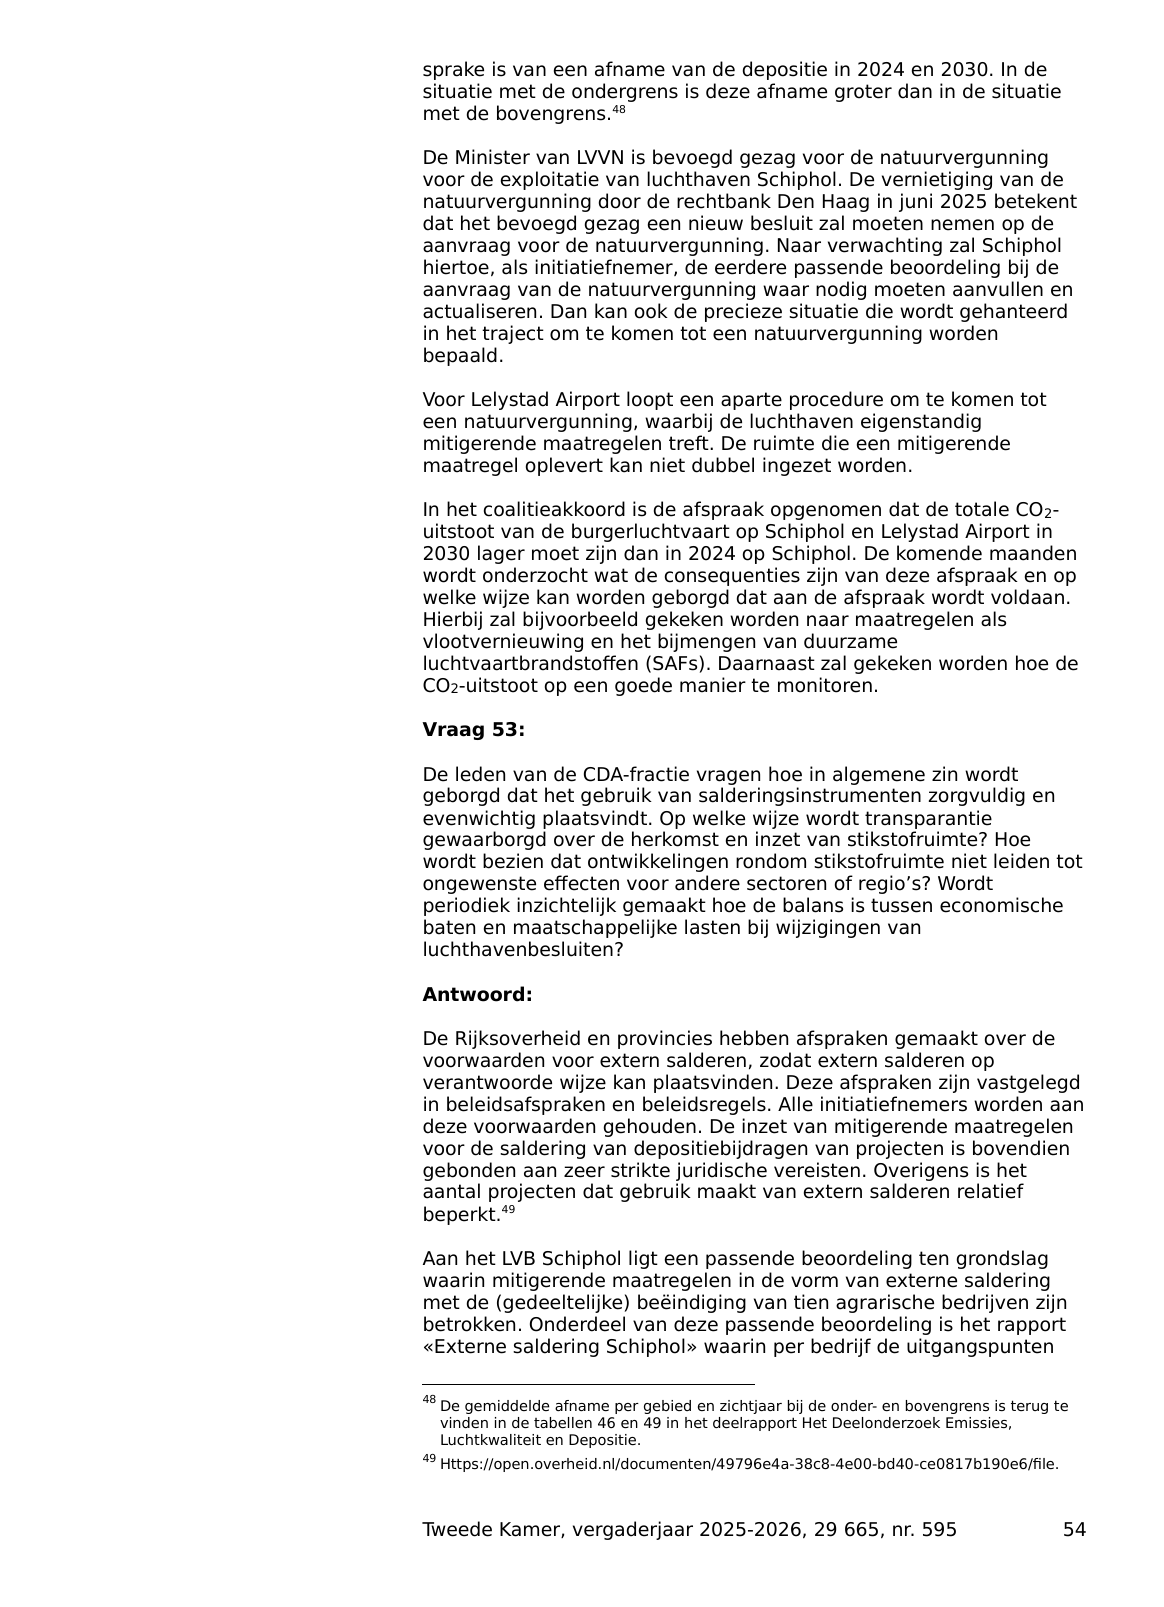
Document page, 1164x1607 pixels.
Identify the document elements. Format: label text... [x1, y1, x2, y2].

text sprake is van een afname van de depositie in 2024 en 2030. In de situatie met de ondergrens is deze afname groter dan in de situatie met de bovengrens. [422, 59, 1087, 125]
text De leden van de CDA-fractie vragen hoe in algemene zin wordt geborgd dat het gebruik van salderingsinstrumenten zorgvuldig en evenwichtig plaatsvindt. Op welke wijze wordt transparantie gewaarborgd over de herkomst en inzet van stikstofruimte? Hoe wordt bezien dat ontwikkelingen rondom stikstofruimte niet leiden tot ongewenste effecten voor andere sectoren of regio’s? Wordt periodiek inzichtelijk gemaakt hoe de balans is tussen economische baten en maatschappelijke lasten bij wijzigingen van luchthavenbesluiten? [422, 763, 1087, 961]
subtitle Antwoord: [422, 983, 1087, 1005]
subtitle Vraag 53: [422, 719, 1087, 741]
text Aan het LVB Schiphol ligt een passende beoordeling ten grondslag waarin mitigerende maatregelen in de vorm van externe saldering met de (gedeeltelijke) beëindiging van tien agrarische bedrijven zijn betrokken. Onderdeel van deze passende beoordeling is het rapport «Externe saldering Schiphol» waarin per bedrijf de uitgangspunten [422, 1248, 1087, 1357]
text Https://open.overheid.nl/documenten/49796e4a-38c8-4e00-bd40-ce0817b190e6/file. [422, 1452, 1087, 1474]
text Voor Lelystad Airport loopt een aparte procedure om te komen tot een natuurvergunning, waarbij de luchthaven eigenstandig mitigerende maatregelen treft. De ruimte die een mitigerende maatregel oplevert kan niet dubbel ingezet worden. [422, 389, 1087, 477]
text De Rijksoverheid en provincies hebben afspraken gemaakt over de voorwaarden voor extern salderen, zodat extern salderen op verantwoorde wijze kan plaatsvinden. Deze afspraken zijn vastgelegd in beleidsafspraken en beleidsregels. Alle initiatiefnemers worden aan deze voorwaarden gehouden. De inzet van mitigerende maatregelen voor de saldering van depositiebijdragen van projecten is bovendien gebonden aan zeer strikte juridische vereisten. Overigens is het aantal projecten dat gebruik maakt van extern salderen relatief beperkt. [422, 1028, 1087, 1225]
text In het coalitieakkoord is de afspraak opgenomen dat de totale CO2-uitstoot van de burgerluchtvaart op Schiphol en Lelystad Airport in 2030 lager moet zijn dan in 2024 op Schiphol. De komende maanden wordt onderzocht wat de consequenties zijn van deze afspraak en op welke wijze kan worden geborgd dat aan de afspraak wordt voldaan. Hierbij zal bijvoorbeeld gekeken worden naar maatregelen als vlootvernieuwing en het bijmengen van duurzame luchtvaartbrandstoffen (SAFs). Daarnaast zal gekeken worden hoe de CO2-uitstoot op een goede manier te monitoren. [422, 499, 1087, 697]
text De Minister van LVVN is bevoegd gezag voor de natuurvergunning voor de exploitatie van luchthaven Schiphol. De vernietiging van de natuurvergunning door de rechtbank Den Haag in juni 2025 betekent dat het bevoegd gezag een nieuw besluit zal moeten nemen op de aanvraag voor de natuurvergunning. Naar verwachting zal Schiphol hiertoe, als initiatiefnemer, de eerdere passende beoordeling bij de aanvraag van de natuurvergunning waar nodig moeten aanvullen en actualiseren. Dan kan ook de precieze situatie die wordt gehanteerd in het traject om te komen tot een natuurvergunning worden bepaald. [422, 147, 1087, 367]
text De gemiddelde afname per gebied en zichtjaar bij de onder- en bovengrens is terug te vinden in de tabellen 46 en 49 in het deelrapport Het Deelonderzoek Emissies, Luchtkwaliteit en Depositie. [422, 1393, 1087, 1449]
